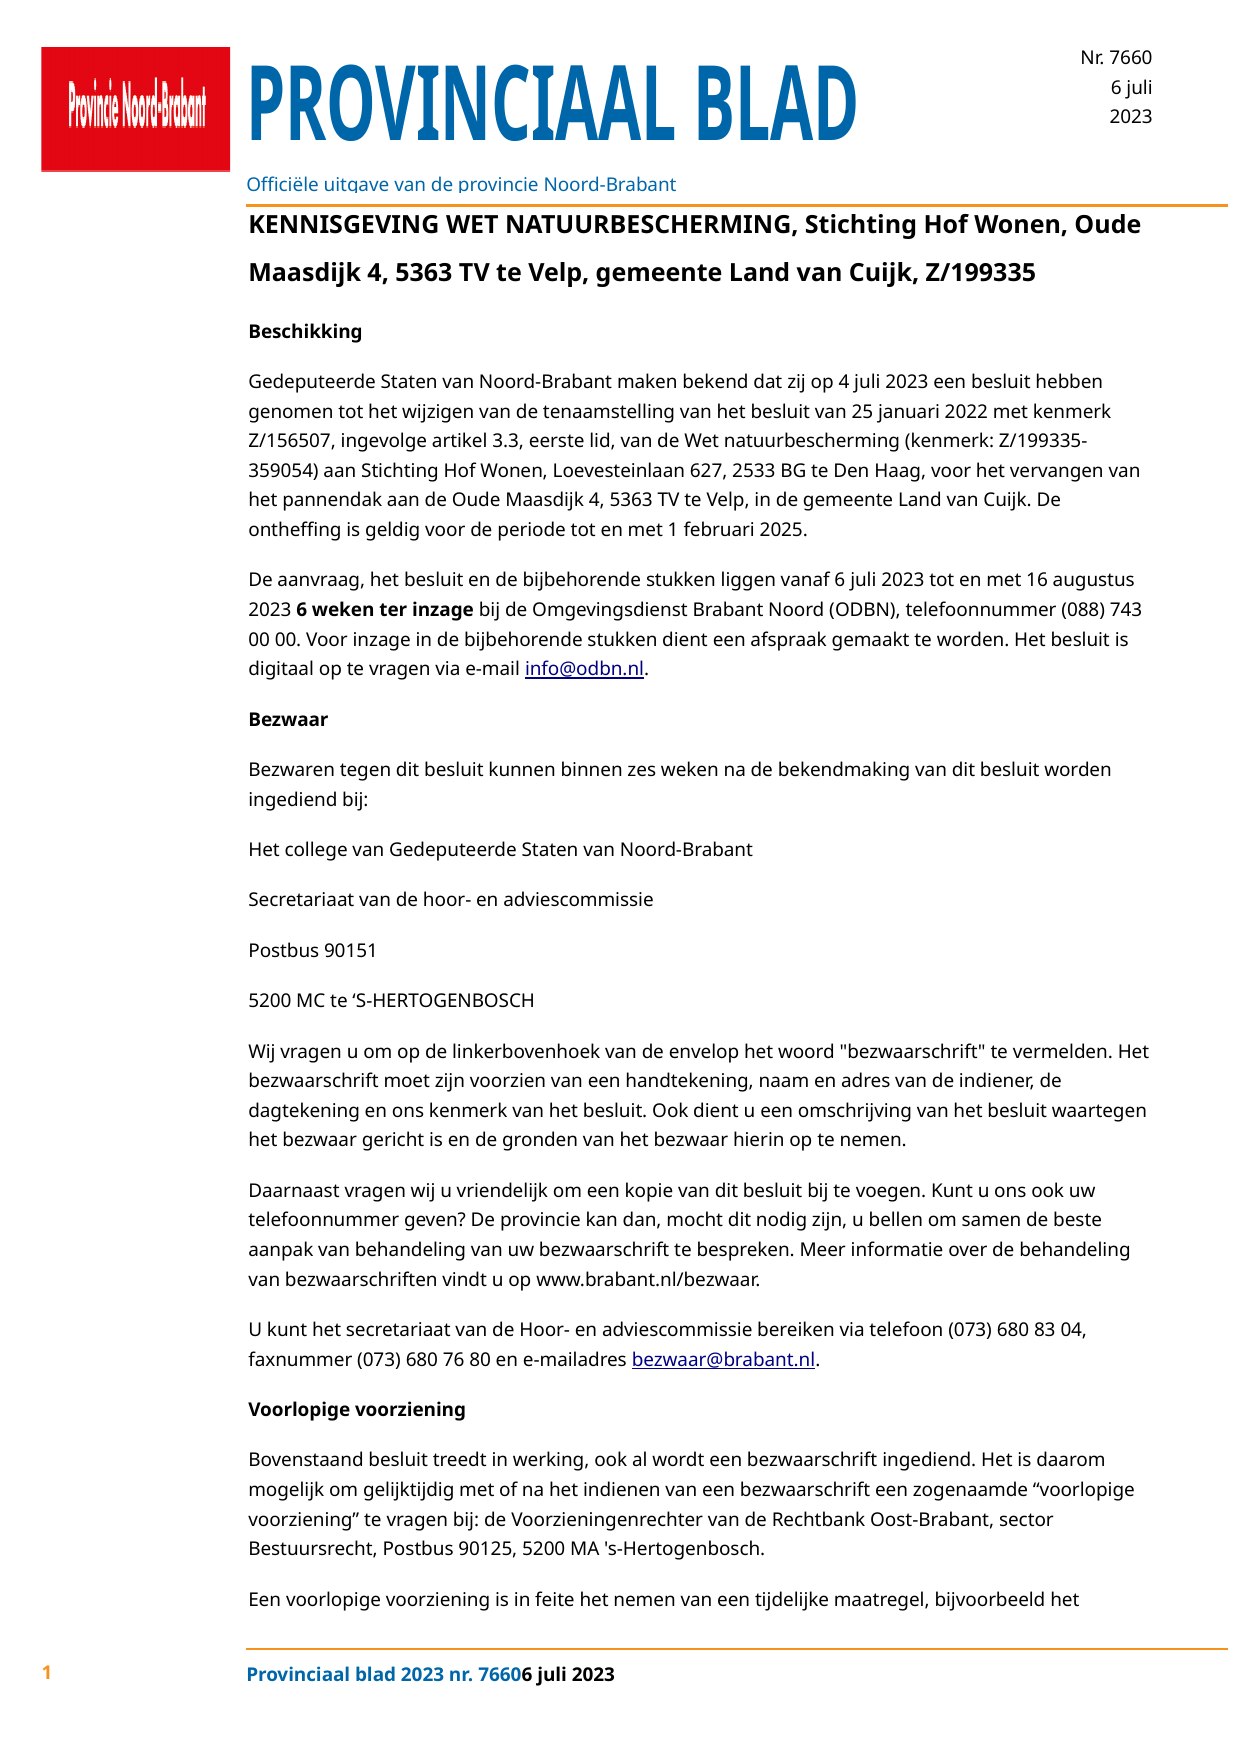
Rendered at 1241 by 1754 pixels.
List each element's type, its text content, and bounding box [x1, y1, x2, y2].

text 5200 MC te ‘S‑HERTOGENBOSCH [248, 987, 1152, 1013]
text KENNISGEVING WET NATUURBESCHERMING, Stichting Hof Wonen, Oude Maasdijk 4, 5363 TV te Velp, gemeente Land van Cuijk, Z/199335 [248, 207, 1152, 288]
text De aanvraag, het besluit en de bijbehorende stukken liggen vanaf 6 juli 2023 tot en met 16 augustus 2023 6 weken ter inzage bij de Omgevingsdienst Brabant Noord (ODBN), telefoonnummer (088) 743 00 00. Voor inzage in de bijbehorende stukken dient een afspraak gemaakt te worden. Het besluit is digitaal op te vragen via e-mail info@odbn.nl. [248, 567, 1152, 681]
text Het college van Gedeputeerde Staten van Noord-Brabant [248, 836, 1152, 862]
text Wij vragen u om op de linkerbovenhoek van de envelop het woord "bezwaarschrift" te vermelden. Het bezwaarschrift moet zijn voorzien van een handtekening, naam en adres van de indiener, de dagtekening en ons kenmerk van het besluit. Ook dient u een omschrijving van het besluit waartegen het bezwaar gericht is en de gronden van het bezwaar hierin op te nemen. [248, 1038, 1152, 1152]
text Daarnaast vragen wij u vriendelijk om een kopie van dit besluit bij te voegen. Kunt u ons ook uw telefoonnummer geven? De provincie kan dan, mocht dit nodig zijn, u bellen om samen de beste aanpak van behandeling van uw bezwaarschrift te bespreken. Meer informatie over de behandeling van bezwaarschriften vindt u op www.brabant.nl/bezwaar. [248, 1177, 1152, 1292]
text Gedeputeerde Staten van Noord-Brabant maken bekend dat zij op 4 juli 2023 een besluit hebben genomen tot het wijzigen van de tenaamstelling van het besluit van 25 januari 2022 met kenmerk Z/156507, ingevolge artikel 3.3, eerste lid, van de Wet natuurbescherming (kenmerk: Z/199335-359054) aan Stichting Hof Wonen, Loevesteinlaan 627, 2533 BG te Den Haag, voor het vervangen van het pannendak aan de Oude Maasdijk 4, 5363 TV te Velp, in de gemeente Land van Cuijk. De ontheffing is geldig voor de periode tot en met 1 februari 2025. [248, 368, 1152, 542]
text Beschikking [248, 318, 1152, 344]
text Postbus 90151 [248, 937, 1152, 963]
text Secretariaat van de hoor- en adviescommissie [248, 887, 1152, 912]
picture [41, 47, 231, 172]
text Bovenstaand besluit treedt in werking, ook al wordt een bezwaarschrift ingediend. Het is daarom mogelijk om gelijktijdig met of na het indienen van een bezwaarschrift een zogenaamde “voorlopige voorziening” te vragen bij: de Voorzieningenrechter van de Rechtbank Oost-Brabant, sector Bestuursrecht, Postbus 90125, 5200 MA 's-Hertogenbosch. [248, 1447, 1152, 1561]
text Bezwaar [248, 706, 1152, 732]
text Bezwaren tegen dit besluit kunnen binnen zes weken na de bekendmaking van dit besluit worden ingediend bij: [248, 756, 1152, 812]
text Een voorlopige voorziening is in feite het nemen van een tijdelijke maatregel, bijvoorbeeld het [248, 1586, 1152, 1612]
text U kunt het secretariaat van de Hoor- en adviescommissie bereiken via telefoon (073) 680 83 04, faxnummer (073) 680 76 80 en e-mailadres bezwaar@brabant.nl. [248, 1316, 1152, 1372]
text Voorlopige voorziening [248, 1396, 1152, 1422]
